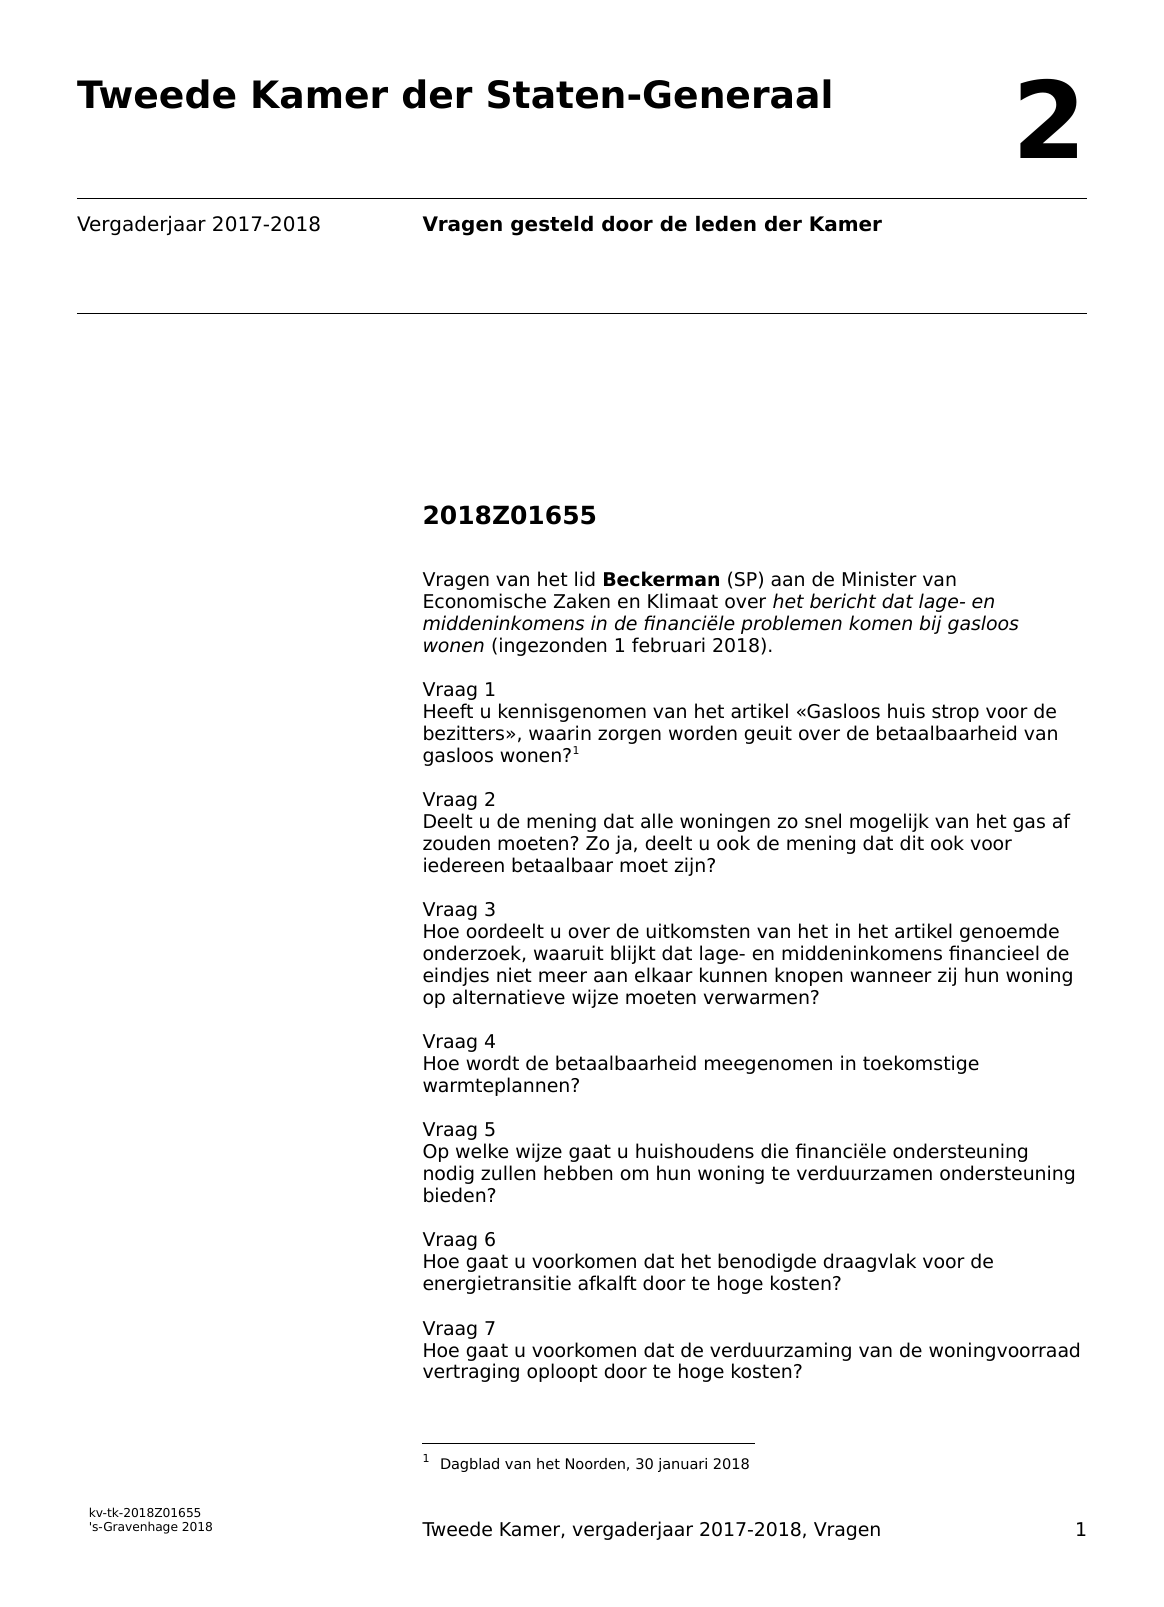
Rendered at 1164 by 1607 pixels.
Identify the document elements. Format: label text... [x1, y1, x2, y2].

table_cell Vergaderjaar 2017-2018 [77, 199, 422, 313]
text Vraag 6 [422, 1229, 1087, 1251]
text Hoe wordt de betaalbaarheid meegenomen in toekomstige warmteplannen? [422, 1053, 1087, 1097]
table_header 2 [886, 59, 1087, 198]
text Vraag 3 [422, 899, 1087, 921]
text Hoe gaat u voorkomen dat de verduurzaming van de woningvoorraad vertraging oploopt door te hoge kosten? [422, 1339, 1087, 1383]
text Vragen van het lid Beckerman (SP) aan de Minister van Economische Zaken en Klimaat over het bericht dat lage- en middeninkomens in de financiële problemen komen bij gasloos wonen (ingezonden 1 februari 2018). [422, 569, 1087, 657]
text Op welke wijze gaat u huishoudens die financiële ondersteuning nodig zullen hebben om hun woning te verduurzamen ondersteuning bieden? [422, 1141, 1087, 1207]
text 's-Gravenhage 2018 [88, 1520, 323, 1534]
text 2018Z01655 [422, 501, 1087, 531]
text Vraag 5 [422, 1119, 1087, 1141]
text Hoe oordeelt u over de uitkomsten van het in het artikel genoemde onderzoek, waaruit blijkt dat lage- en middeninkomens financieel de eindjes niet meer aan elkaar kunnen knopen wanneer zij hun woning op alternatieve wijze moeten verwarmen? [422, 921, 1087, 1009]
text Vraag 4 [422, 1031, 1087, 1053]
table_cell Vragen gesteld door de leden der Kamer [422, 199, 1087, 313]
table_header Tweede Kamer der Staten-Generaal [77, 59, 886, 198]
text Vraag 2 [422, 789, 1087, 811]
text Vraag 7 [422, 1317, 1087, 1339]
text Deelt u de mening dat alle woningen zo snel mogelijk van het gas af zouden moeten? Zo ja, deelt u ook de mening dat dit ook voor iedereen betaalbaar moet zijn? [422, 811, 1087, 877]
text Heeft u kennisgenomen van het artikel «Gasloos huis strop voor de bezitters», waarin zorgen worden geuit over de betaalbaarheid van gasloos wonen? [422, 701, 1087, 767]
text Dagblad van het Noorden, 30 januari 2018 [422, 1452, 1087, 1474]
text Vraag 1 [422, 679, 1087, 701]
text Hoe gaat u voorkomen dat het benodigde draagvlak voor de energietransitie afkalft door te hoge kosten? [422, 1251, 1087, 1295]
text kv-tk-2018Z01655 [88, 1506, 323, 1520]
